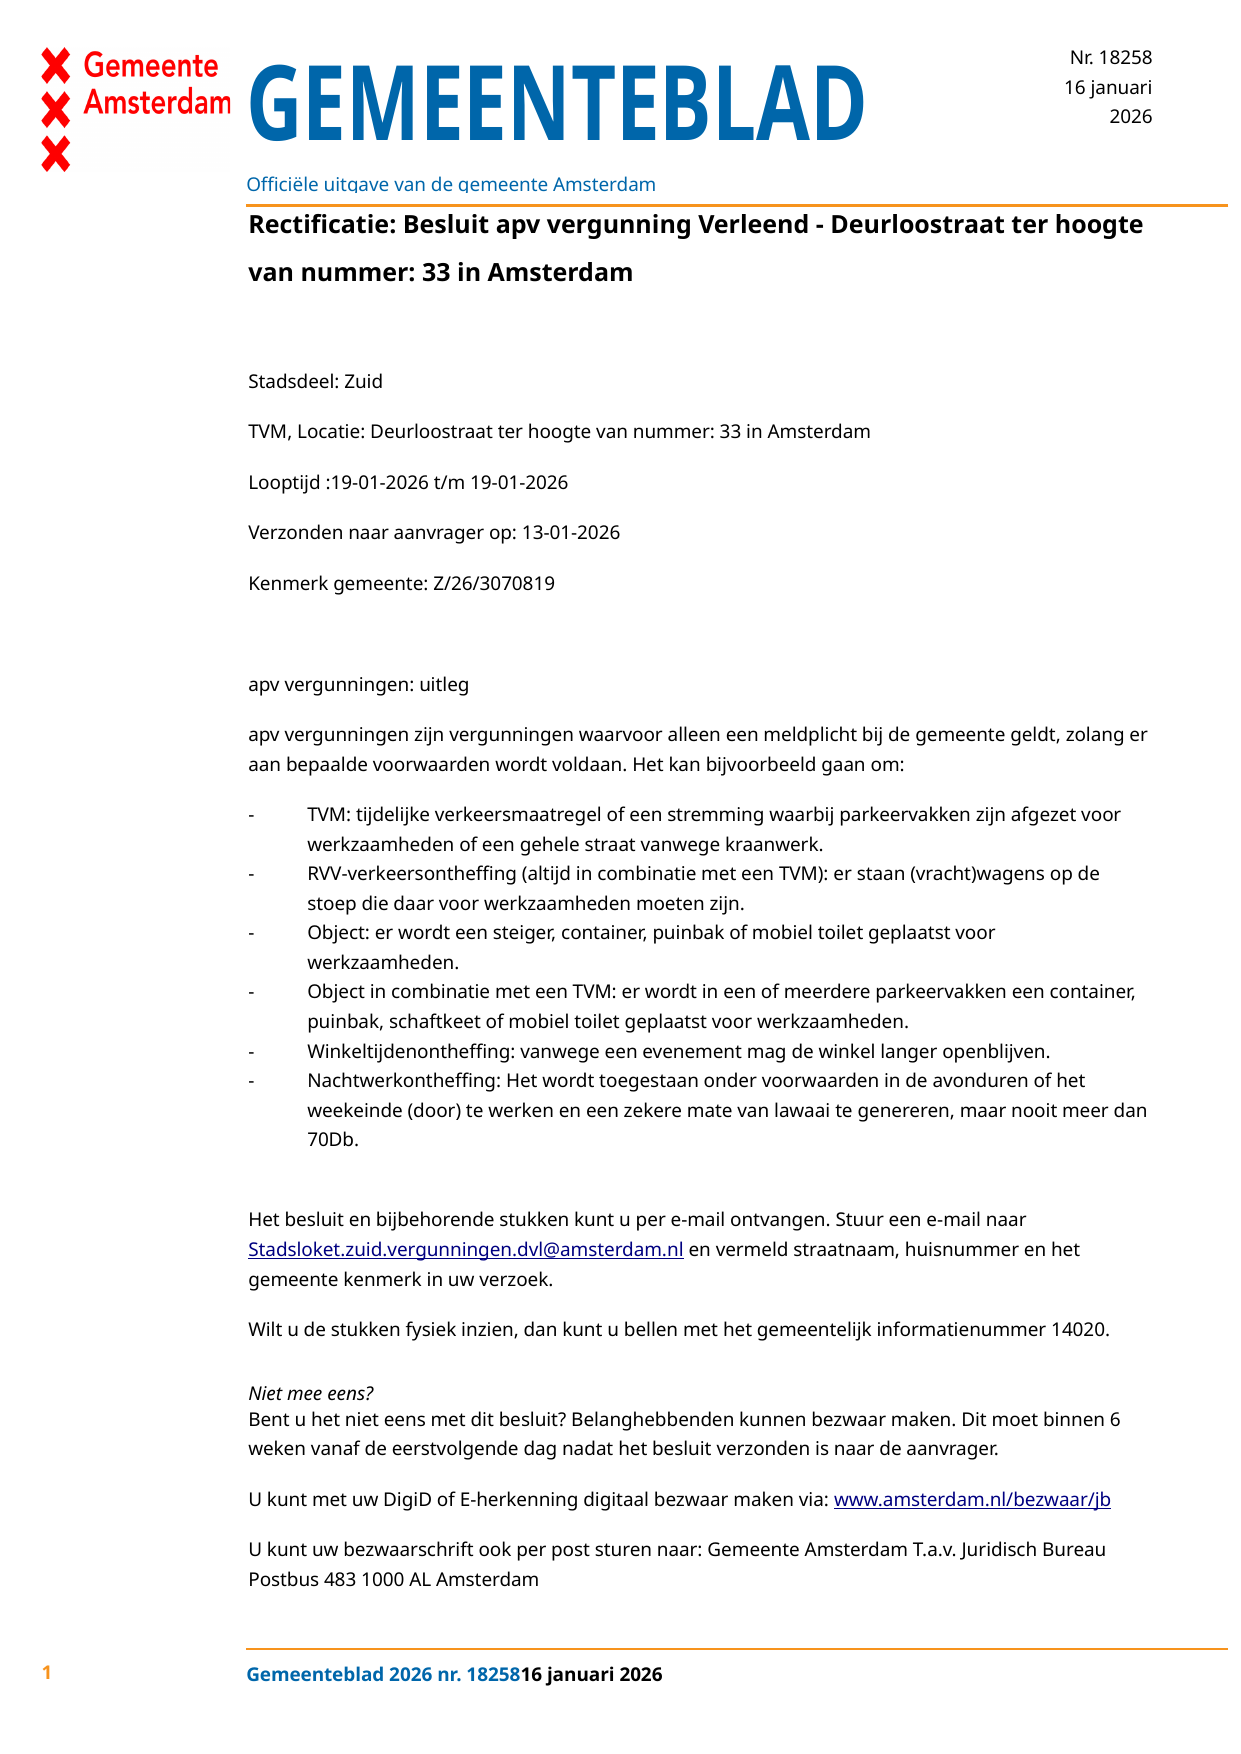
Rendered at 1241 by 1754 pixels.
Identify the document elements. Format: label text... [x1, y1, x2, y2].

text U kunt uw bezwaarschrift ook per post sturen naar: Gemeente Amsterdam T.a.v. Juridisch Bureau Postbus 483 1000 AL Amsterdam [248, 1536, 1152, 1592]
text Verzonden naar aanvrager op: 13-01-2026 [248, 519, 1152, 545]
text apv vergunningen: uitleg [248, 671, 1152, 697]
text TVM, Locatie: Deurloostraat ter hoogte van nummer: 33 in Amsterdam [248, 419, 1152, 444]
text U kunt met uw DigiD of E-herkenning digitaal bezwaar maken via: www.amsterdam.nl/bezwaar/jb [248, 1486, 1152, 1512]
list Object in combinatie met een TVM: er wordt in een of meerdere parkeervakken een container, puinbak, schaftkeet of mobiel toilet geplaatst voor werkzaamheden. [248, 979, 1152, 1034]
list RVV-verkeersontheffing (altijd in combinatie met een TVM): er staan (vracht)wagens op de stoep die daar voor werkzaamheden moeten zijn. [248, 860, 1152, 916]
text Wilt u de stukken fysiek inzien, dan kunt u bellen met het gemeentelijk informatienummer 14020. [248, 1316, 1152, 1342]
list Winkeltijdenontheffing: vanwege een evenement mag de winkel langer openblijven. [248, 1038, 1152, 1064]
list TVM: tijdelijke verkeersmaatregel of een stremming waarbij parkeervakken zijn afgezet voor werkzaamheden of een gehele straat vanwege kraanwerk. [248, 801, 1152, 857]
text Niet mee eens? [248, 1380, 1152, 1406]
list Nachtwerkontheffing: Het wordt toegestaan onder voorwaarden in de avonduren of het weekeinde (door) te werken en een zekere mate van lawaai te genereren, maar nooit meer dan 70Db. [248, 1067, 1152, 1152]
text apv vergunningen zijn vergunningen waarvoor alleen een meldplicht bij de gemeente geldt, zolang er aan bepaalde voorwaarden wordt voldaan. Het kan bijvoorbeeld gaan om: [248, 721, 1152, 777]
text Het besluit en bijbehorende stukken kunt u per e-mail ontvangen. Stuur een e-mail naar Stadsloket.zuid.vergunningen.dvl@amsterdam.nl en vermeld straatnaam, huisnummer en het gemeente kenmerk in uw verzoek. [248, 1207, 1152, 1292]
text Bent u het niet eens met dit besluit? Belanghebbenden kunnen bezwaar maken. Dit moet binnen 6 weken vanaf de eerstvolgende dag nadat het besluit verzonden is naar de aanvrager. [248, 1406, 1152, 1461]
text Stadsdeel: Zuid [248, 368, 1152, 394]
picture [41, 47, 231, 172]
list Object: er wordt een steiger, container, puinbak of mobiel toilet geplaatst voor werkzaamheden. [248, 919, 1152, 975]
text Kenmerk gemeente: Z/26/3070819 [248, 570, 1152, 596]
text Rectificatie: Besluit apv vergunning Verleend - Deurloostraat ter hoogte van nummer: 33 in Amsterdam [248, 207, 1152, 288]
text Looptijd :19-01-2026 t/m 19-01-2026 [248, 469, 1152, 495]
